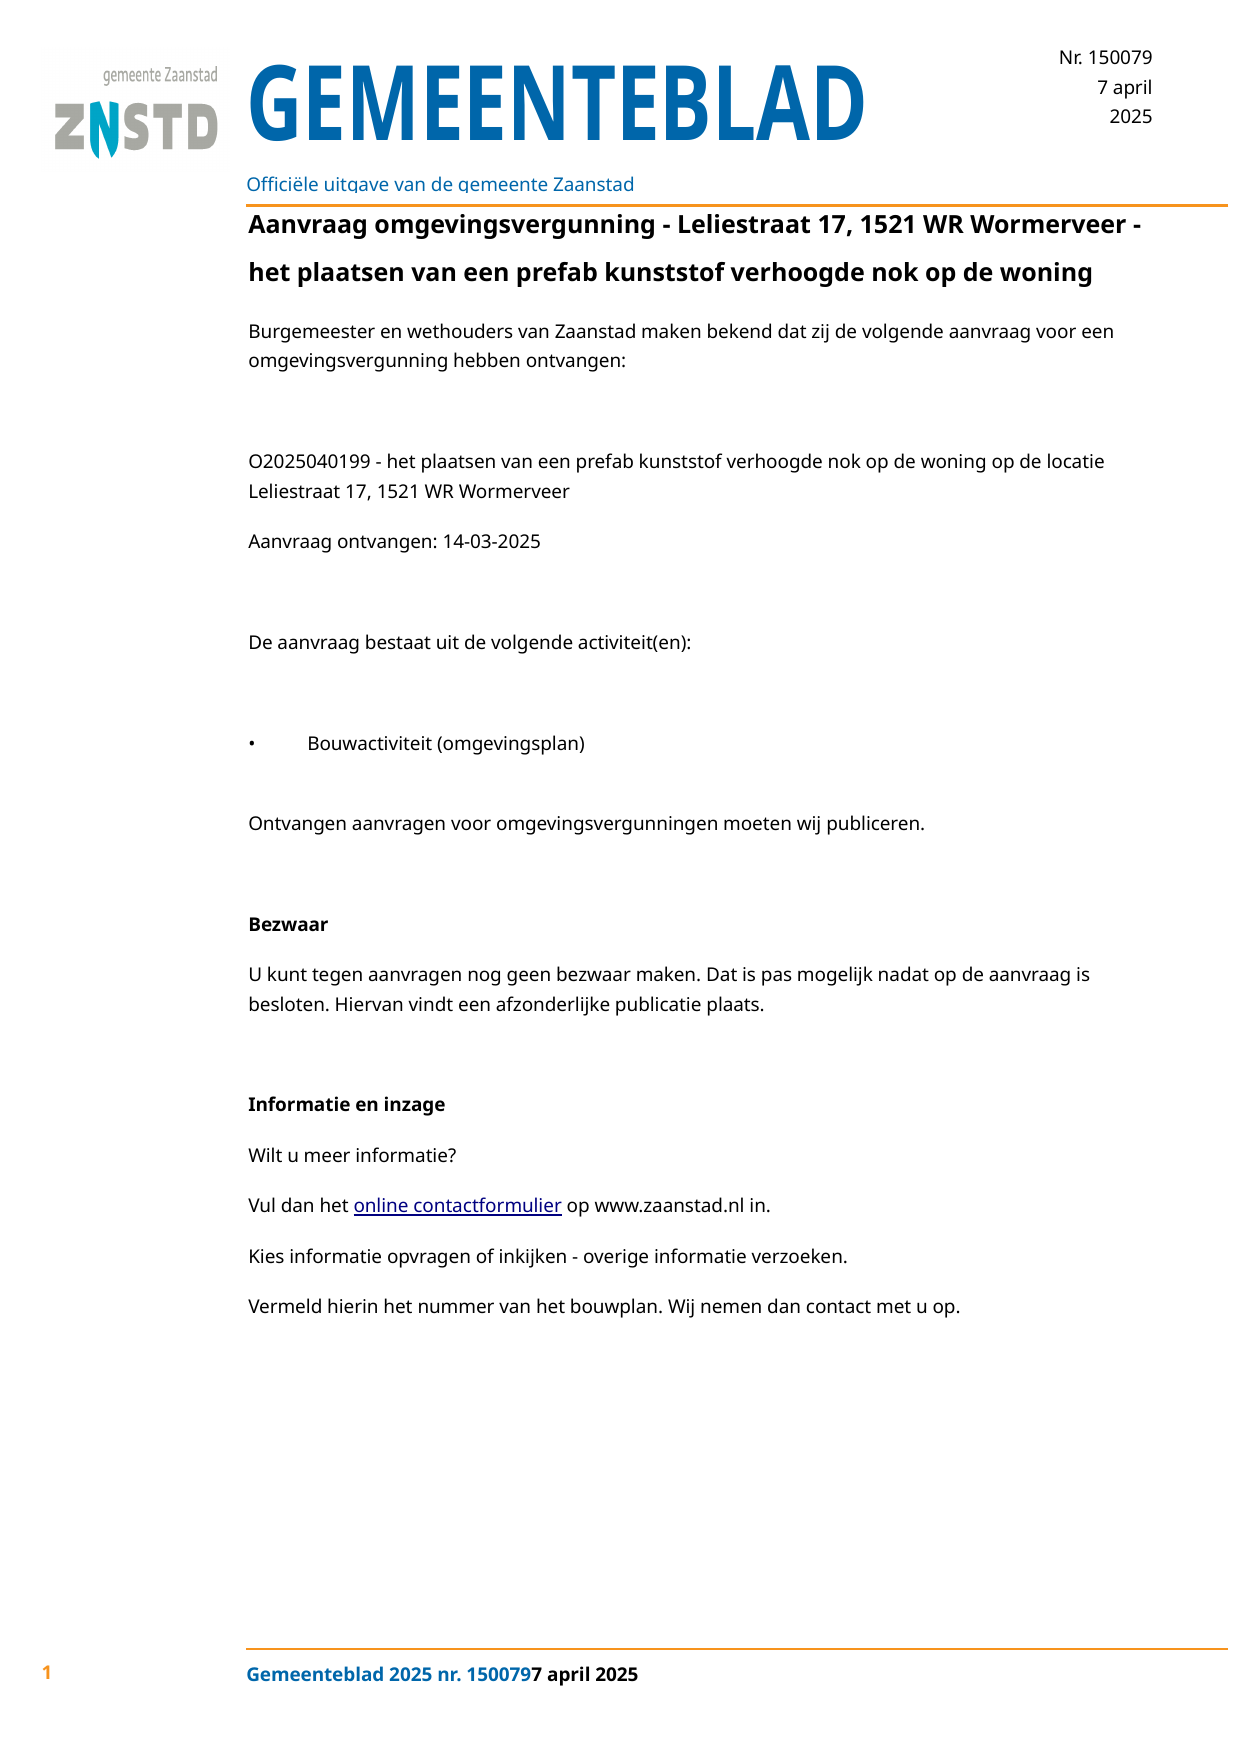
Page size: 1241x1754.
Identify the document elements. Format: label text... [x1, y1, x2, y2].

text Ontvangen aanvragen voor omgevingsvergunningen moeten wij publiceren. [248, 810, 1152, 836]
text Informatie en inzage [248, 1092, 1152, 1117]
text Kies informatie opvragen of inkijken - overige informatie verzoeken. [248, 1243, 1152, 1269]
picture [41, 47, 231, 172]
text Wilt u meer informatie? [248, 1142, 1152, 1168]
list Bouwactiviteit (omgevingsplan) [248, 730, 1152, 756]
text Vul dan het online contactformulier op www.zaanstad.nl in. [248, 1192, 1152, 1218]
text U kunt tegen aanvragen nog geen bezwaar maken. Dat is pas mogelijk nadat op de aanvraag is besloten. Hiervan vindt een afzonderlijke publicatie plaats. [248, 961, 1152, 1017]
text Aanvraag ontvangen: 14-03-2025 [248, 528, 1152, 554]
text Vermeld hierin het nummer van het bouwplan. Wij nemen dan contact met u op. [248, 1293, 1152, 1319]
text Aanvraag omgevingsvergunning - Leliestraat 17, 1521 WR Wormerveer - het plaatsen van een prefab kunststof verhoogde nok op de woning [248, 207, 1152, 288]
text Bezwaar [248, 911, 1152, 937]
text De aanvraag bestaat uit de volgende activiteit(en): [248, 629, 1152, 655]
text O2025040199 - het plaatsen van een prefab kunststof verhoogde nok op de woning op de locatie Leliestraat 17, 1521 WR Wormerveer [248, 448, 1152, 504]
text Burgemeester en wethouders van Zaanstad maken bekend dat zij de volgende aanvraag voor een omgevingsvergunning hebben ontvangen: [248, 318, 1152, 373]
